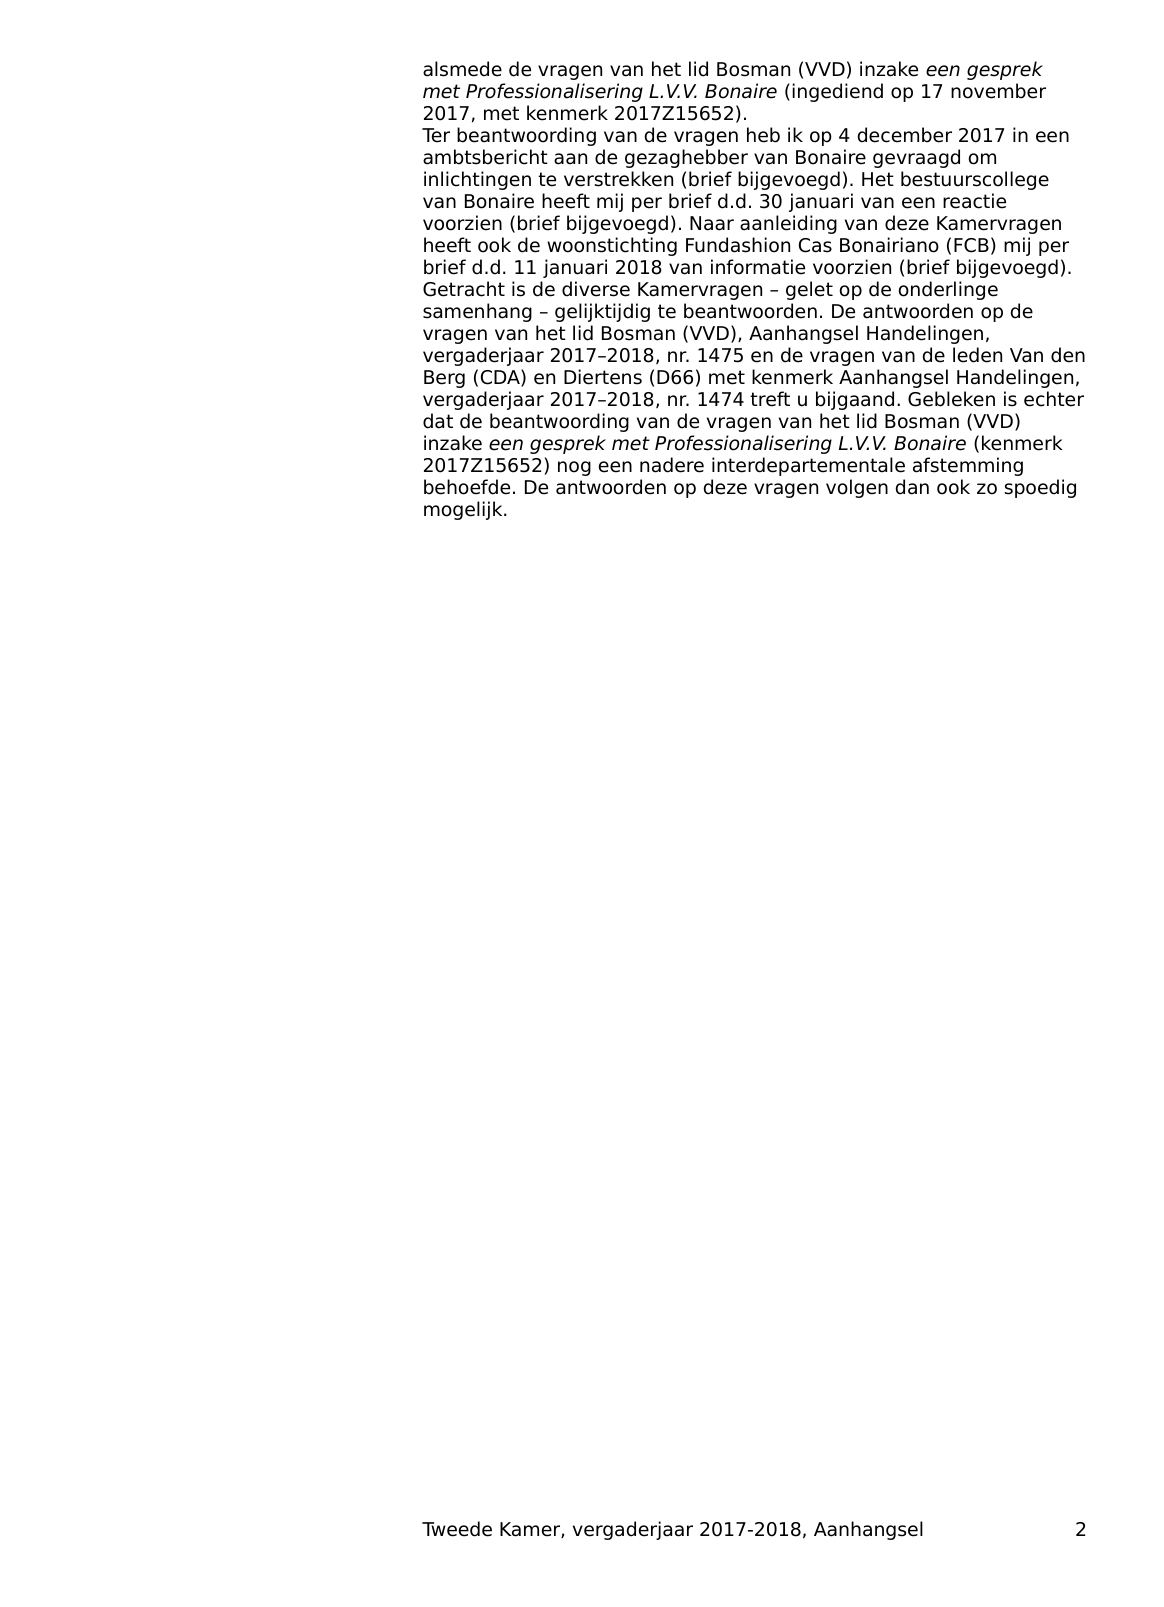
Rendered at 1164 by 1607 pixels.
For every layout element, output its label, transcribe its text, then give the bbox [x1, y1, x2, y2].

text alsmede de vragen van het lid Bosman (VVD) inzake een gesprek met Professionalisering L.V.V. Bonaire (ingediend op 17 november 2017, met kenmerk 2017Z15652). [422, 59, 1087, 125]
text Getracht is de diverse Kamervragen – gelet op de onderlinge samenhang – gelijktijdig te beantwoorden. De antwoorden op de vragen van het lid Bosman (VVD), Aanhangsel Handelingen, vergaderjaar 2017–2018, nr. 1475 en de vragen van de leden Van den Berg (CDA) en Diertens (D66) met kenmerk Aanhangsel Handelingen, vergaderjaar 2017–2018, nr. 1474 treft u bijgaand. Gebleken is echter dat de beantwoording van de vragen van het lid Bosman (VVD) inzake een gesprek met Professionalisering L.V.V. Bonaire (kenmerk 2017Z15652) nog een nadere interdepartementale afstemming behoefde. De antwoorden op deze vragen volgen dan ook zo spoedig mogelijk. [422, 279, 1087, 521]
text Ter beantwoording van de vragen heb ik op 4 december 2017 in een ambtsbericht aan de gezaghebber van Bonaire gevraagd om inlichtingen te verstrekken (brief bijgevoegd). Het bestuurscollege van Bonaire heeft mij per brief d.d. 30 januari van een reactie voorzien (brief bijgevoegd). Naar aanleiding van deze Kamervragen heeft ook de woonstichting Fundashion Cas Bonairiano (FCB) mij per brief d.d. 11 januari 2018 van informatie voorzien (brief bijgevoegd). [422, 125, 1087, 279]
